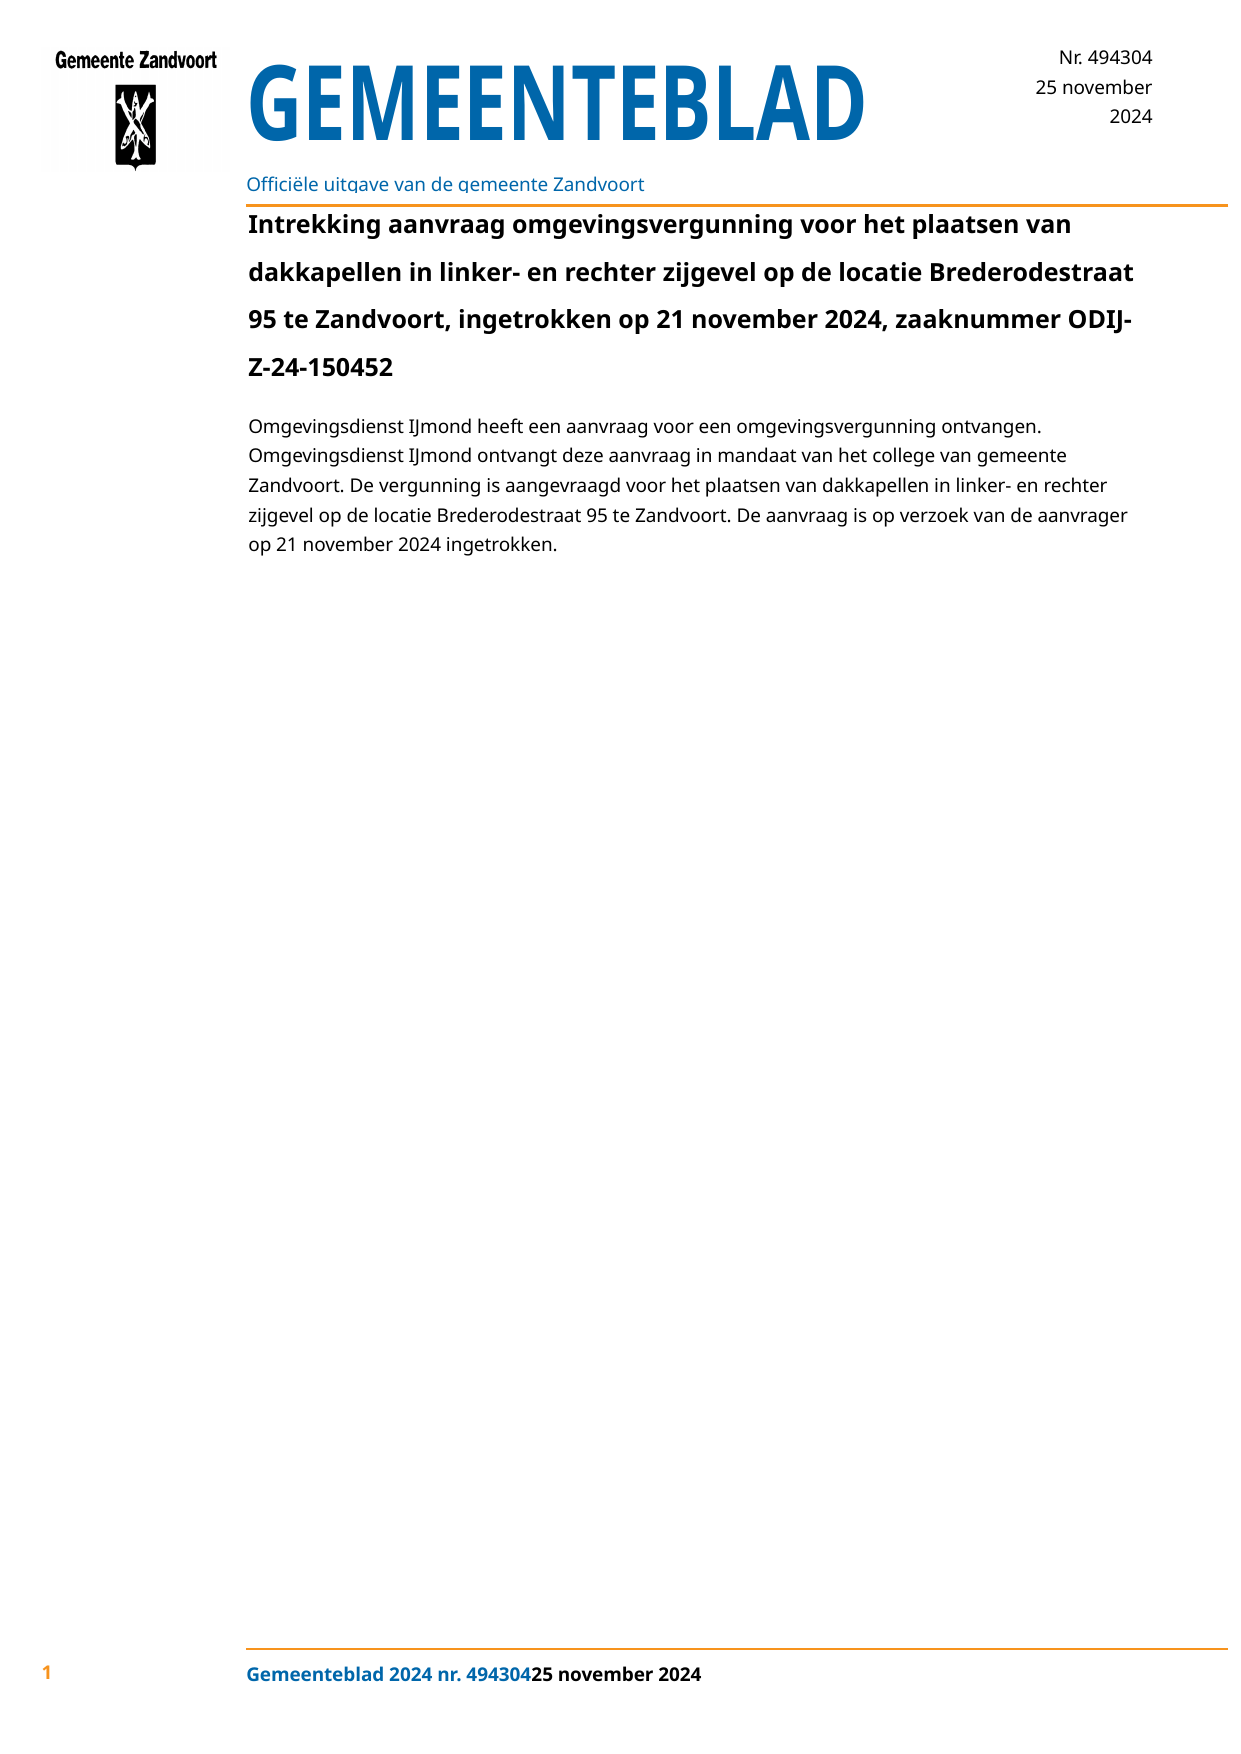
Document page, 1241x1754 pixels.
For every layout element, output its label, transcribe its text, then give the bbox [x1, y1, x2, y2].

text Omgevingsdienst IJmond heeft een aanvraag voor een omgevingsvergunning ontvangen. Omgevingsdienst IJmond ontvangt deze aanvraag in mandaat van het college van gemeente Zandvoort. De vergunning is aangevraagd voor het plaatsen van dakkapellen in linker- en rechter zijgevel op de locatie Brederodestraat 95 te Zandvoort. De aanvraag is op verzoek van de aanvrager op 21 november 2024 ingetrokken. [248, 413, 1152, 557]
picture [41, 47, 231, 172]
text Intrekking aanvraag omgevingsvergunning voor het plaatsen van dakkapellen in linker- en rechter zijgevel op de locatie Brederodestraat 95 te Zandvoort, ingetrokken op 21 november 2024, zaaknummer ODIJ-Z-24-150452 [248, 207, 1152, 384]
